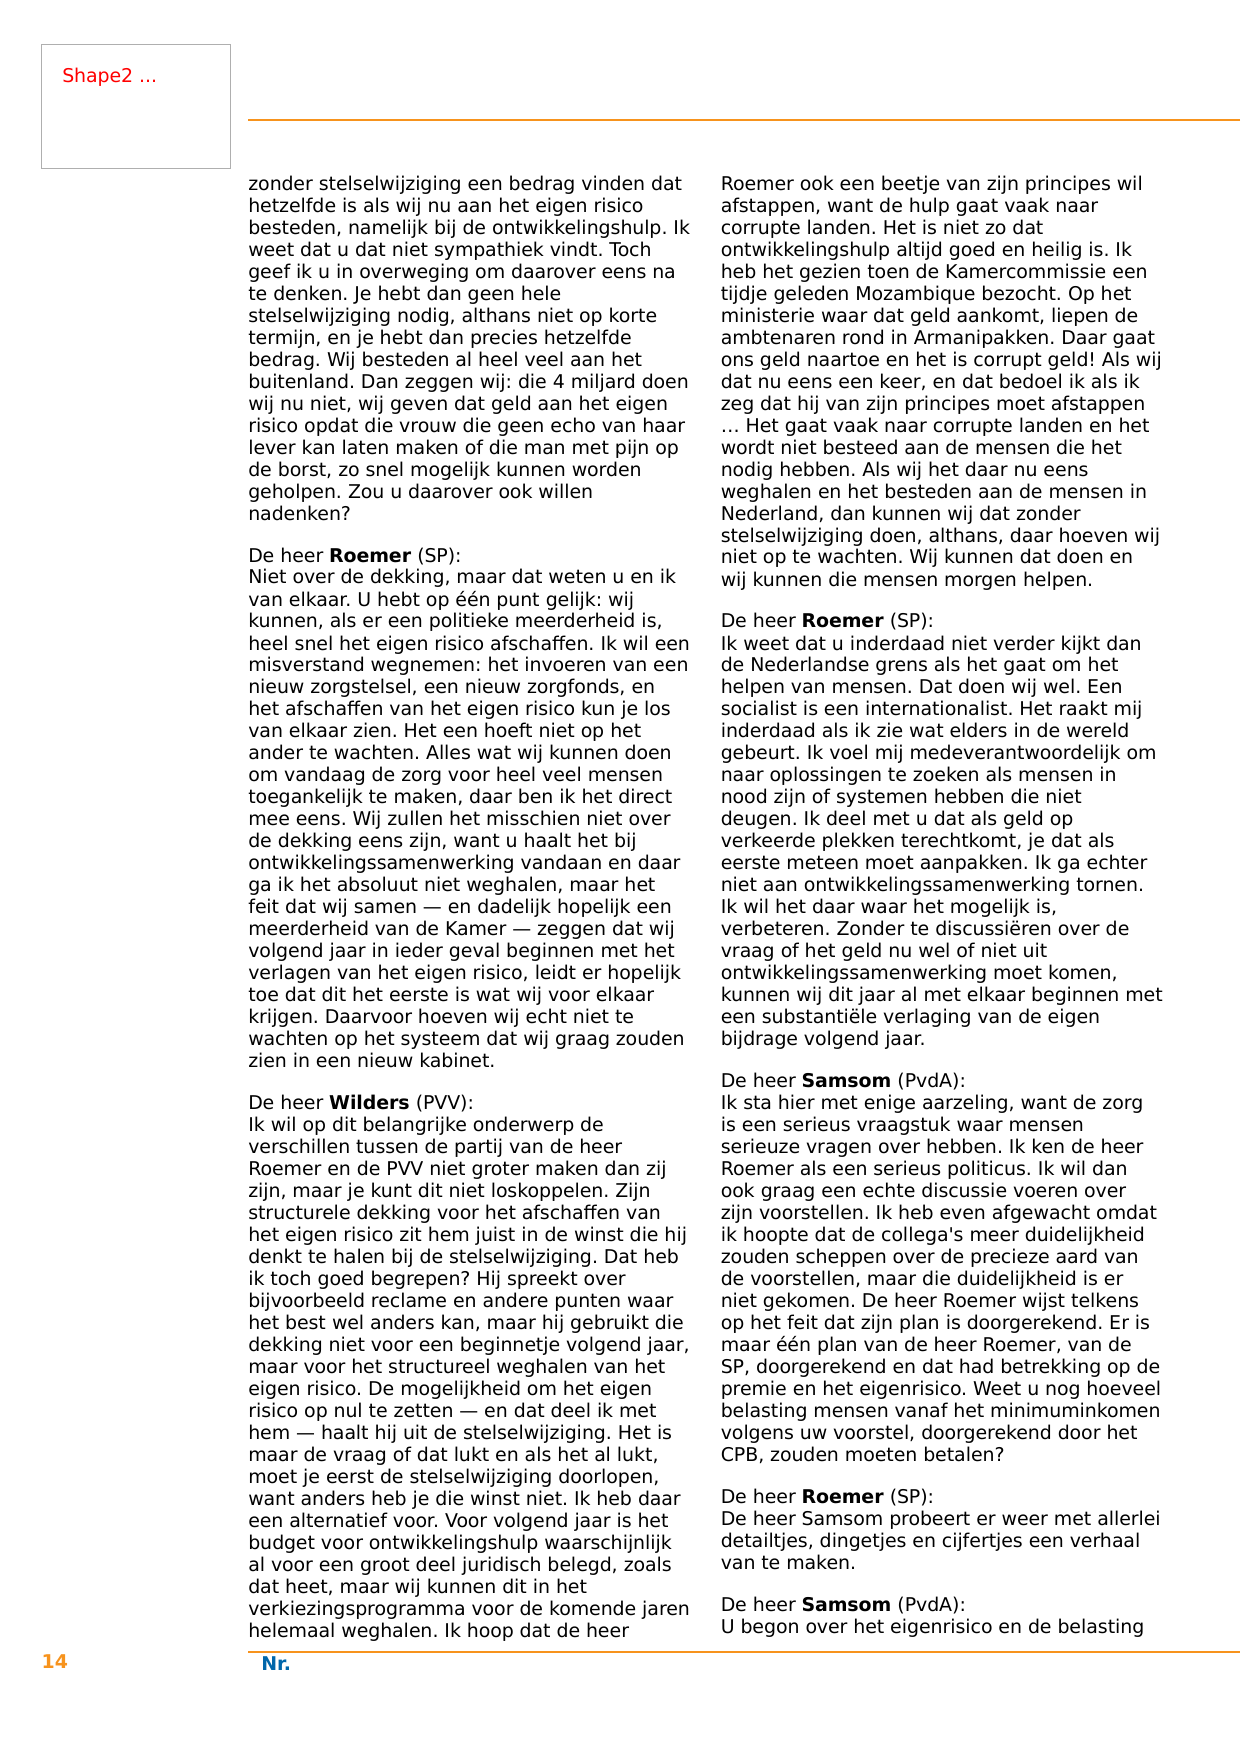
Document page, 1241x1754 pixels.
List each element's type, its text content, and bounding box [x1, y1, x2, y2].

text De heer Samsom (PvdA): [721, 1593, 1163, 1616]
text Roemer ook een beetje van zijn principes wil afstappen, want de hulp gaat vaak naar corrupte landen. Het is niet zo dat ontwikkelingshulp altijd goed en heilig is. Ik heb het gezien toen de Kamercommissie een tijdje geleden Mozambique bezocht. Op het ministerie waar dat geld aankomt, liepen de ambtenaren rond in Armanipakken. Daar gaat ons geld naartoe en het is corrupt geld! Als wij dat nu eens een keer, en dat bedoel ik als ik zeg dat hij van zijn principes moet afstappen … Het gaat vaak naar corrupte landen en het wordt niet besteed aan de mensen die het nodig hebben. Als wij het daar nu eens weghalen en het besteden aan de mensen in Nederland, dan kunnen wij dat zonder stelselwijziging doen, althans, daar hoeven wij niet op te wachten. Wij kunnen dat doen en wij kunnen die mensen morgen helpen. [721, 173, 1163, 590]
text De heer Roemer (SP): [721, 610, 1163, 632]
text zonder stelselwijziging een bedrag vinden dat hetzelfde is als wij nu aan het eigen risico besteden, namelijk bij de ontwikkelingshulp. Ik weet dat u dat niet sympathiek vindt. Toch geef ik u in overweging om daarover eens na te denken. Je hebt dan geen hele stelselwijziging nodig, althans niet op korte termijn, en je hebt dan precies hetzelfde bedrag. Wij besteden al heel veel aan het buitenland. Dan zeggen wij: die 4 miljard doen wij nu niet, wij geven dat geld aan het eigen risico opdat die vrouw die geen echo van haar lever kan laten maken of die man met pijn op de borst, zo snel mogelijk kunnen worden geholpen. Zou u daarover ook willen nadenken? [248, 173, 691, 524]
text Ik weet dat u inderdaad niet verder kijkt dan de Nederlandse grens als het gaat om het helpen van mensen. Dat doen wij wel. Een socialist is een internationalist. Het raakt mij inderdaad als ik zie wat elders in de wereld gebeurt. Ik voel mij medeverantwoordelijk om naar oplossingen te zoeken als mensen in nood zijn of systemen hebben die niet deugen. Ik deel met u dat als geld op verkeerde plekken terechtkomt, je dat als eerste meteen moet aanpakken. Ik ga echter niet aan ontwikkelingssamenwerking tornen. Ik wil het daar waar het mogelijk is, verbeteren. Zonder te discussiëren over de vraag of het geld nu wel of niet uit ontwikkelingssamenwerking moet komen, kunnen wij dit jaar al met elkaar beginnen met een substantiële verlaging van de eigen bijdrage volgend jaar. [721, 632, 1163, 1050]
text De heer Samsom probeert er weer met allerlei detailtjes, dingetjes en cijfertjes een verhaal van te maken. [721, 1508, 1163, 1573]
text Niet over de dekking, maar dat weten u en ik van elkaar. U hebt op één punt gelijk: wij kunnen, als er een politieke meerderheid is, heel snel het eigen risico afschaffen. Ik wil een misverstand wegnemen: het invoeren van een nieuw zorgstelsel, een nieuw zorgfonds, en het afschaffen van het eigen risico kun je los van elkaar zien. Het een hoeft niet op het ander te wachten. Alles wat wij kunnen doen om vandaag de zorg voor heel veel mensen toegankelijk te maken, daar ben ik het direct mee eens. Wij zullen het misschien niet over de dekking eens zijn, want u haalt het bij ontwikkelingssamenwerking vandaan en daar ga ik het absoluut niet weghalen, maar het feit dat wij samen — en dadelijk hopelijk een meerderheid van de Kamer — zeggen dat wij volgend jaar in ieder geval beginnen met het verlagen van het eigen risico, leidt er hopelijk toe dat dit het eerste is wat wij voor elkaar krijgen. Daarvoor hoeven wij echt niet te wachten op het systeem dat wij graag zouden zien in een nieuw kabinet. [248, 566, 691, 1072]
text De heer Wilders (PVV): [248, 1092, 691, 1114]
text De heer Roemer (SP): [248, 544, 691, 566]
text Ik sta hier met enige aarzeling, want de zorg is een serieus vraagstuk waar mensen serieuze vragen over hebben. Ik ken de heer Roemer als een serieus politicus. Ik wil dan ook graag een echte discussie voeren over zijn voorstellen. Ik heb even afgewacht omdat ik hoopte dat de collega's meer duidelijkheid zouden scheppen over de precieze aard van de voorstellen, maar die duidelijkheid is er niet gekomen. De heer Roemer wijst telkens op het feit dat zijn plan is doorgerekend. Er is maar één plan van de heer Roemer, van de SP, doorgerekend en dat had betrekking op de premie en het eigenrisico. Weet u nog hoeveel belasting mensen vanaf het minimuminkomen volgens uw voorstel, doorgerekend door het CPB, zouden moeten betalen? [721, 1092, 1163, 1466]
text De heer Samsom (PvdA): [721, 1070, 1163, 1092]
text Ik wil op dit belangrijke onderwerp de verschillen tussen de partij van de heer Roemer en de PVV niet groter maken dan zij zijn, maar je kunt dit niet loskoppelen. Zijn structurele dekking voor het afschaffen van het eigen risico zit hem juist in de winst die hij denkt te halen bij de stelselwijziging. Dat heb ik toch goed begrepen? Hij spreekt over bijvoorbeeld reclame en andere punten waar het best wel anders kan, maar hij gebruikt die dekking niet voor een beginnetje volgend jaar, maar voor het structureel weghalen van het eigen risico. De mogelijkheid om het eigen risico op nul te zetten — en dat deel ik met hem — haalt hij uit de stelselwijziging. Het is maar de vraag of dat lukt en als het al lukt, moet je eerst de stelselwijziging doorlopen, want anders heb je die winst niet. Ik heb daar een alternatief voor. Voor volgend jaar is het budget voor ontwikkelingshulp waarschijnlijk al voor een groot deel juridisch belegd, zoals dat heet, maar wij kunnen dit in het verkiezingsprogramma voor de komende jaren helemaal weghalen. Ik hoop dat de heer [248, 1114, 691, 1641]
text De heer Roemer (SP): [721, 1486, 1163, 1508]
text U begon over het eigenrisico en de belasting [721, 1616, 1163, 1637]
